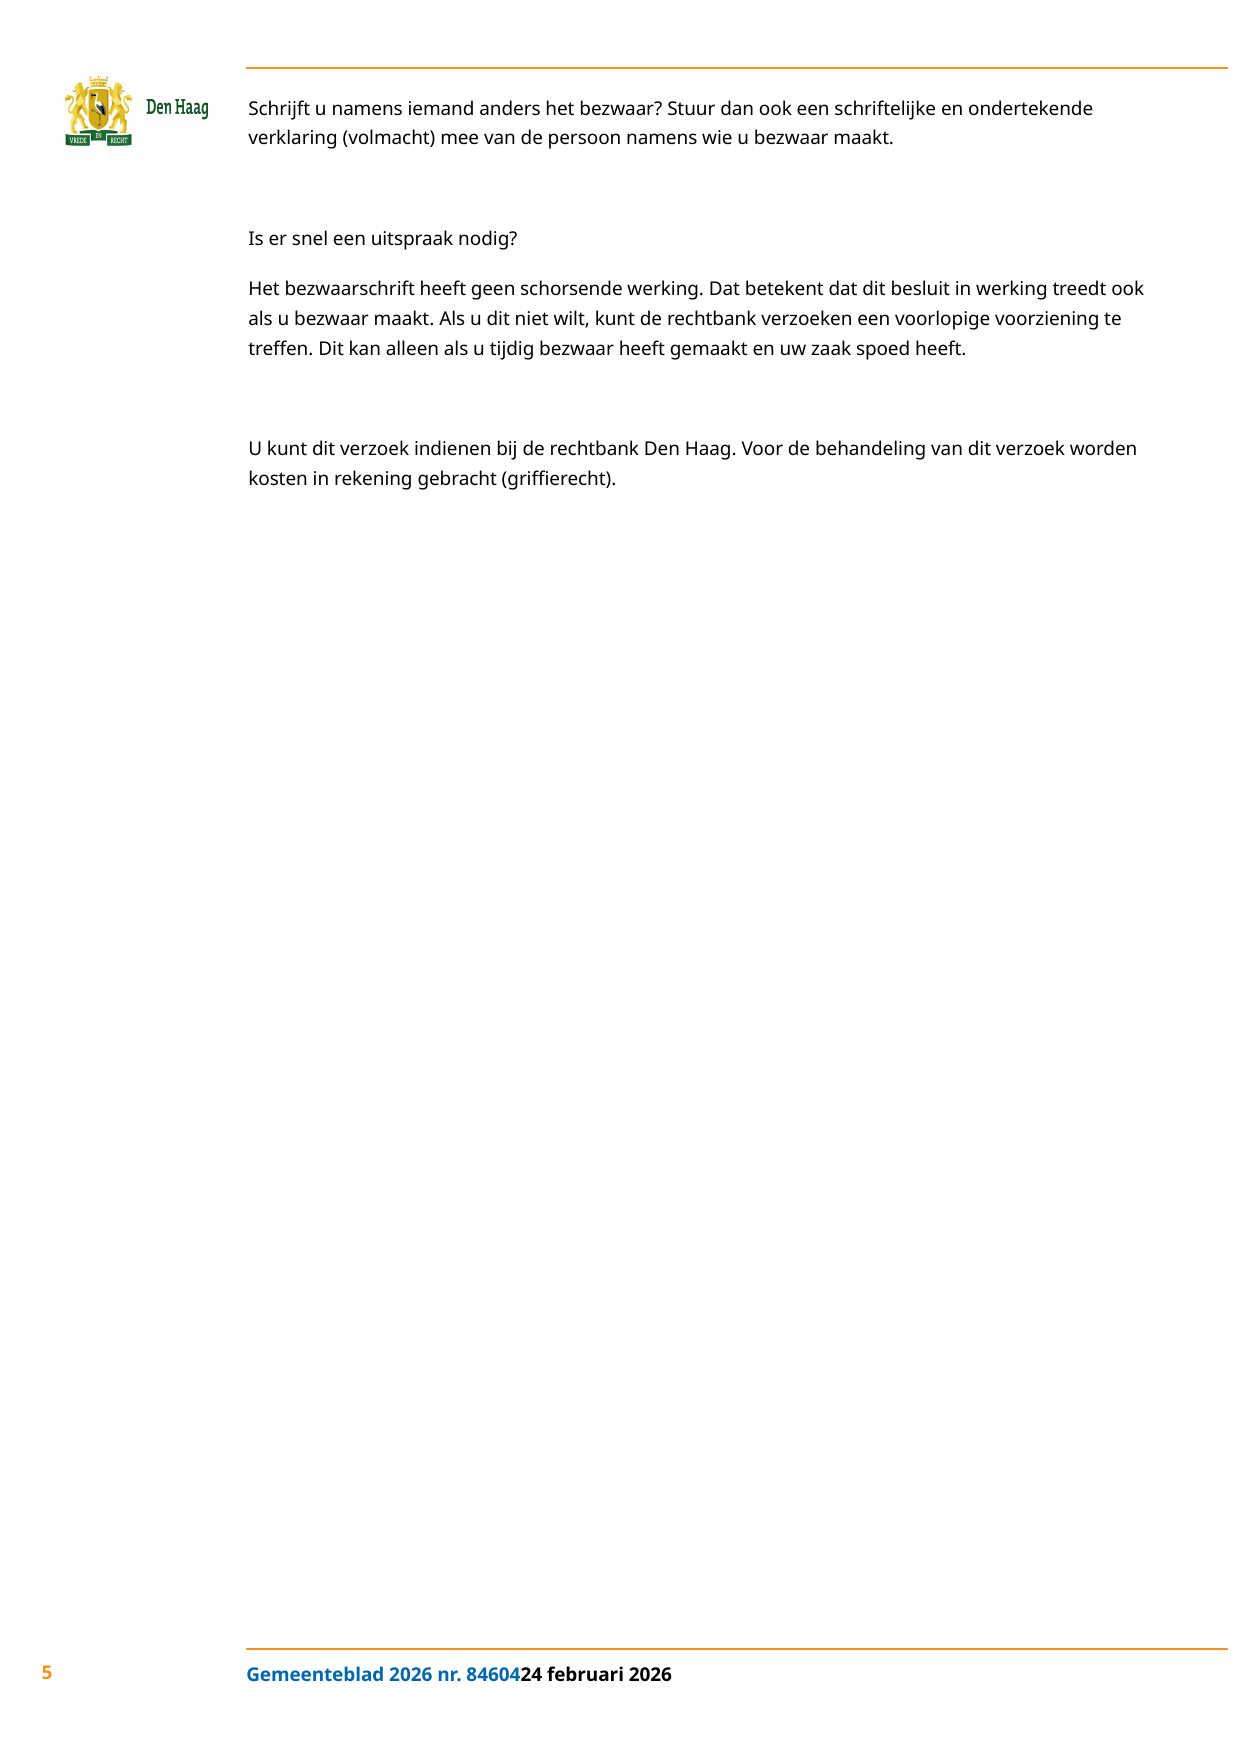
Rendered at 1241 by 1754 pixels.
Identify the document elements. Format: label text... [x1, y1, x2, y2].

text Schrijft u namens iemand anders het bezwaar? Stuur dan ook een schriftelijke en ondertekende verklaring (volmacht) mee van de persoon namens wie u bezwaar maakt. [248, 95, 1152, 150]
text U kunt dit verzoek indienen bij de rechtbank Den Haag. Voor de behandeling van dit verzoek worden kosten in rekening gebracht (griffierecht). [248, 436, 1152, 491]
text Is er snel een uitspraak nodig? [248, 225, 1152, 251]
picture [41, 47, 231, 172]
text Het bezwaarschrift heeft geen schorsende werking. Dat betekent dat dit besluit in werking treedt ook als u bezwaar maakt. Als u dit niet wilt, kunt de rechtbank verzoeken een voorlopige voorziening te treffen. Dit kan alleen als u tijdig bezwaar heeft gemaakt en uw zaak spoed heeft. [248, 276, 1152, 361]
